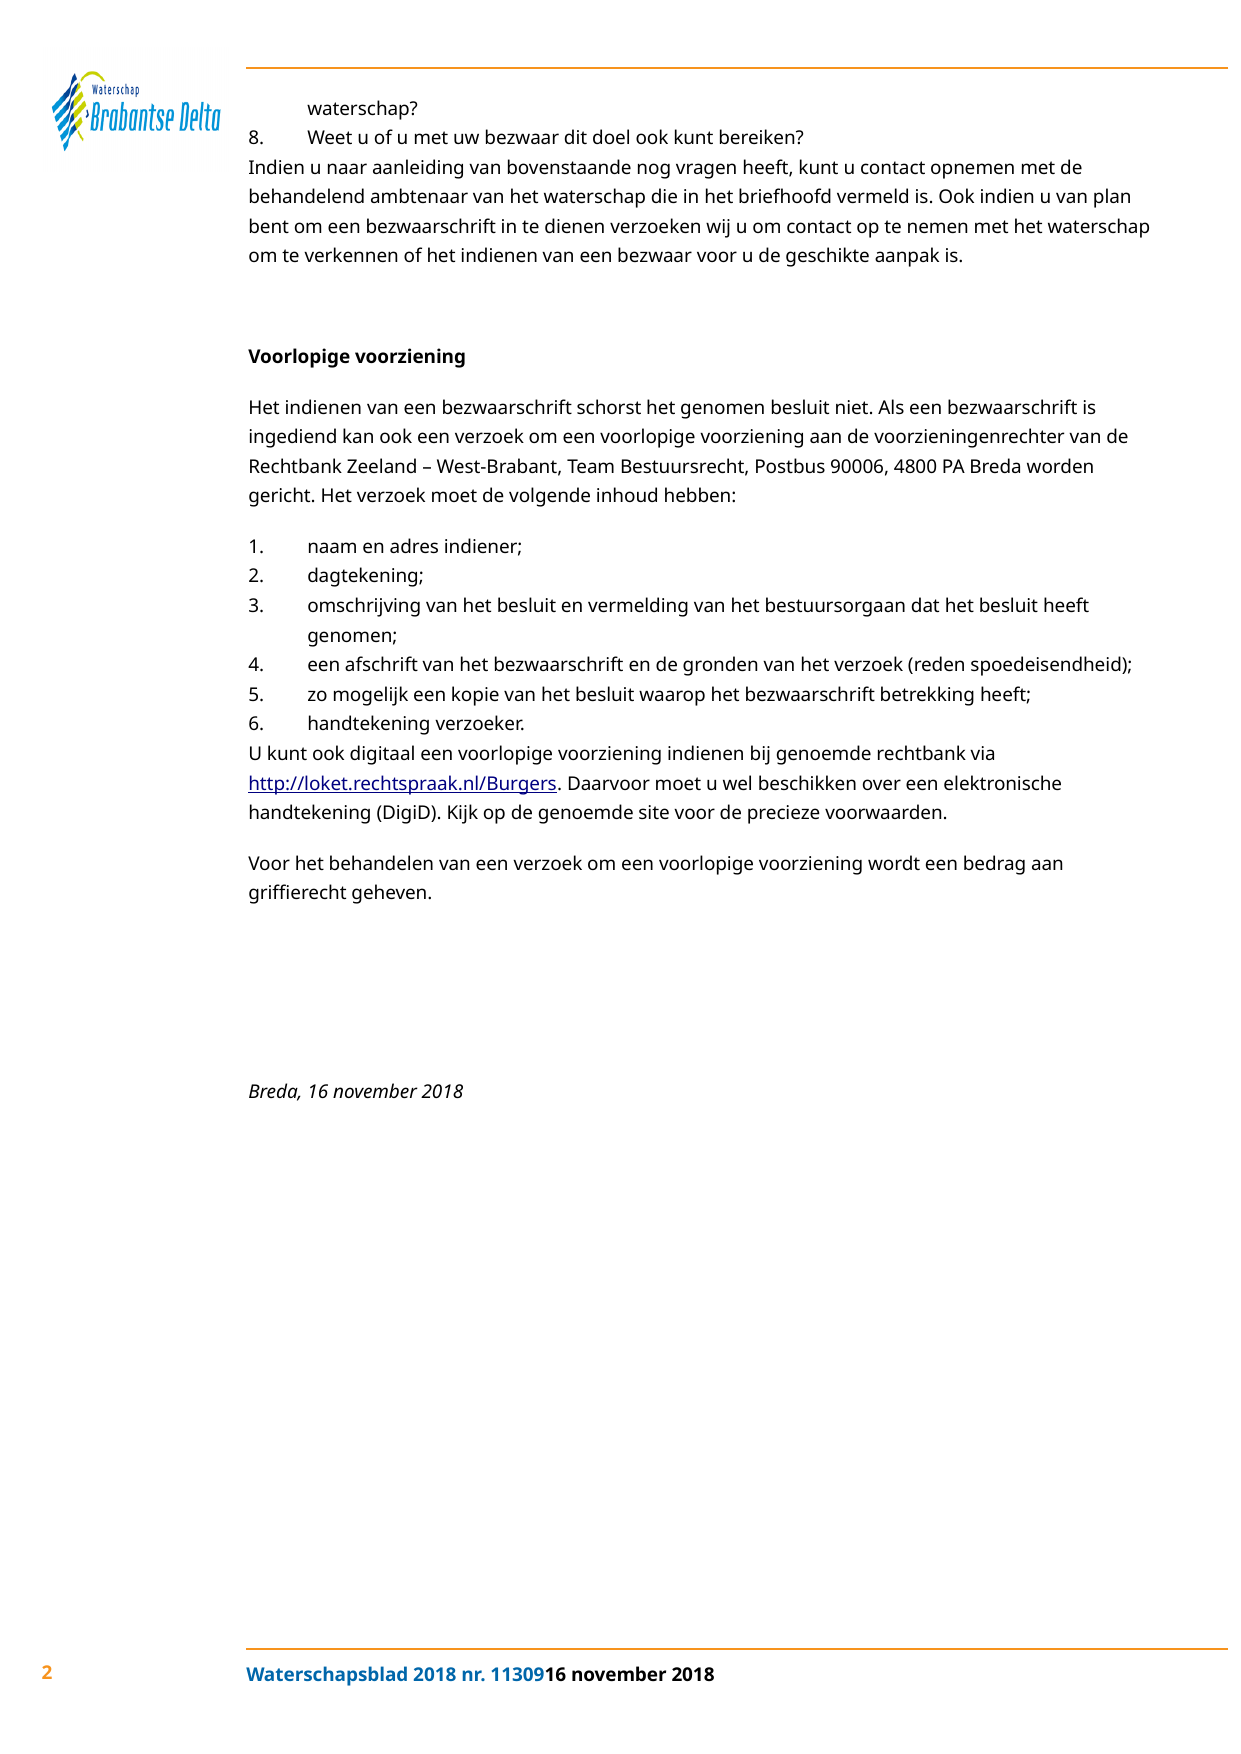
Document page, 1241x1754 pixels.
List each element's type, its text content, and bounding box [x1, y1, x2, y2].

text Indien u naar aanleiding van bovenstaande nog vragen heeft, kunt u contact opnemen met de behandelend ambtenaar van het waterschap die in het briefhoofd vermeld is. Ook indien u van plan bent om een bezwaarschrift in te dienen verzoeken wij u om contact op te nemen met het waterschap om te verkennen of het indienen van een bezwaar voor u de geschikte aanpak is. [248, 154, 1152, 268]
list handtekening verzoeker. [248, 711, 1152, 736]
text Het indienen van een bezwaarschrift schorst het genomen besluit niet. Als een bezwaarschrift is ingediend kan ook een verzoek om een voorlopige voorziening aan de voorzieningenrechter van de Rechtbank Zeeland – West-Brabant, Team Bestuursrecht, Postbus 90006, 4800 PA Breda worden gericht. Het verzoek moet de volgende inhoud hebben: [248, 394, 1152, 508]
list omschrijving van het besluit en vermelding van het bestuursorgaan dat het besluit heeft genomen; [248, 592, 1152, 648]
list waterschap? [248, 95, 1152, 121]
list een afschrift van het bezwaarschrift en de gronden van het verzoek (reden spoedeisendheid); [248, 651, 1152, 677]
text Voor het behandelen van een verzoek om een voorlopige voorziening wordt een bedrag aan griffierecht geheven. [248, 850, 1152, 905]
text Breda, 16 november 2018 [248, 1078, 1152, 1104]
list dagtekening; [248, 563, 1152, 588]
picture [41, 47, 231, 172]
list naam en adres indiener; [248, 533, 1152, 559]
list Weet u of u met uw bezwaar dit doel ook kunt bereiken? [248, 124, 1152, 150]
text U kunt ook digitaal een voorlopige voorziening indienen bij genoemde rechtbank via http://loket.rechtspraak.nl/Burgers. Daarvoor moet u wel beschikken over een elektronische handtekening (DigiD). Kijk op de genoemde site voor de precieze voorwaarden. [248, 740, 1152, 825]
list zo mogelijk een kopie van het besluit waarop het bezwaarschrift betrekking heeft; [248, 681, 1152, 707]
text Voorlopige voorziening [248, 343, 1152, 369]
